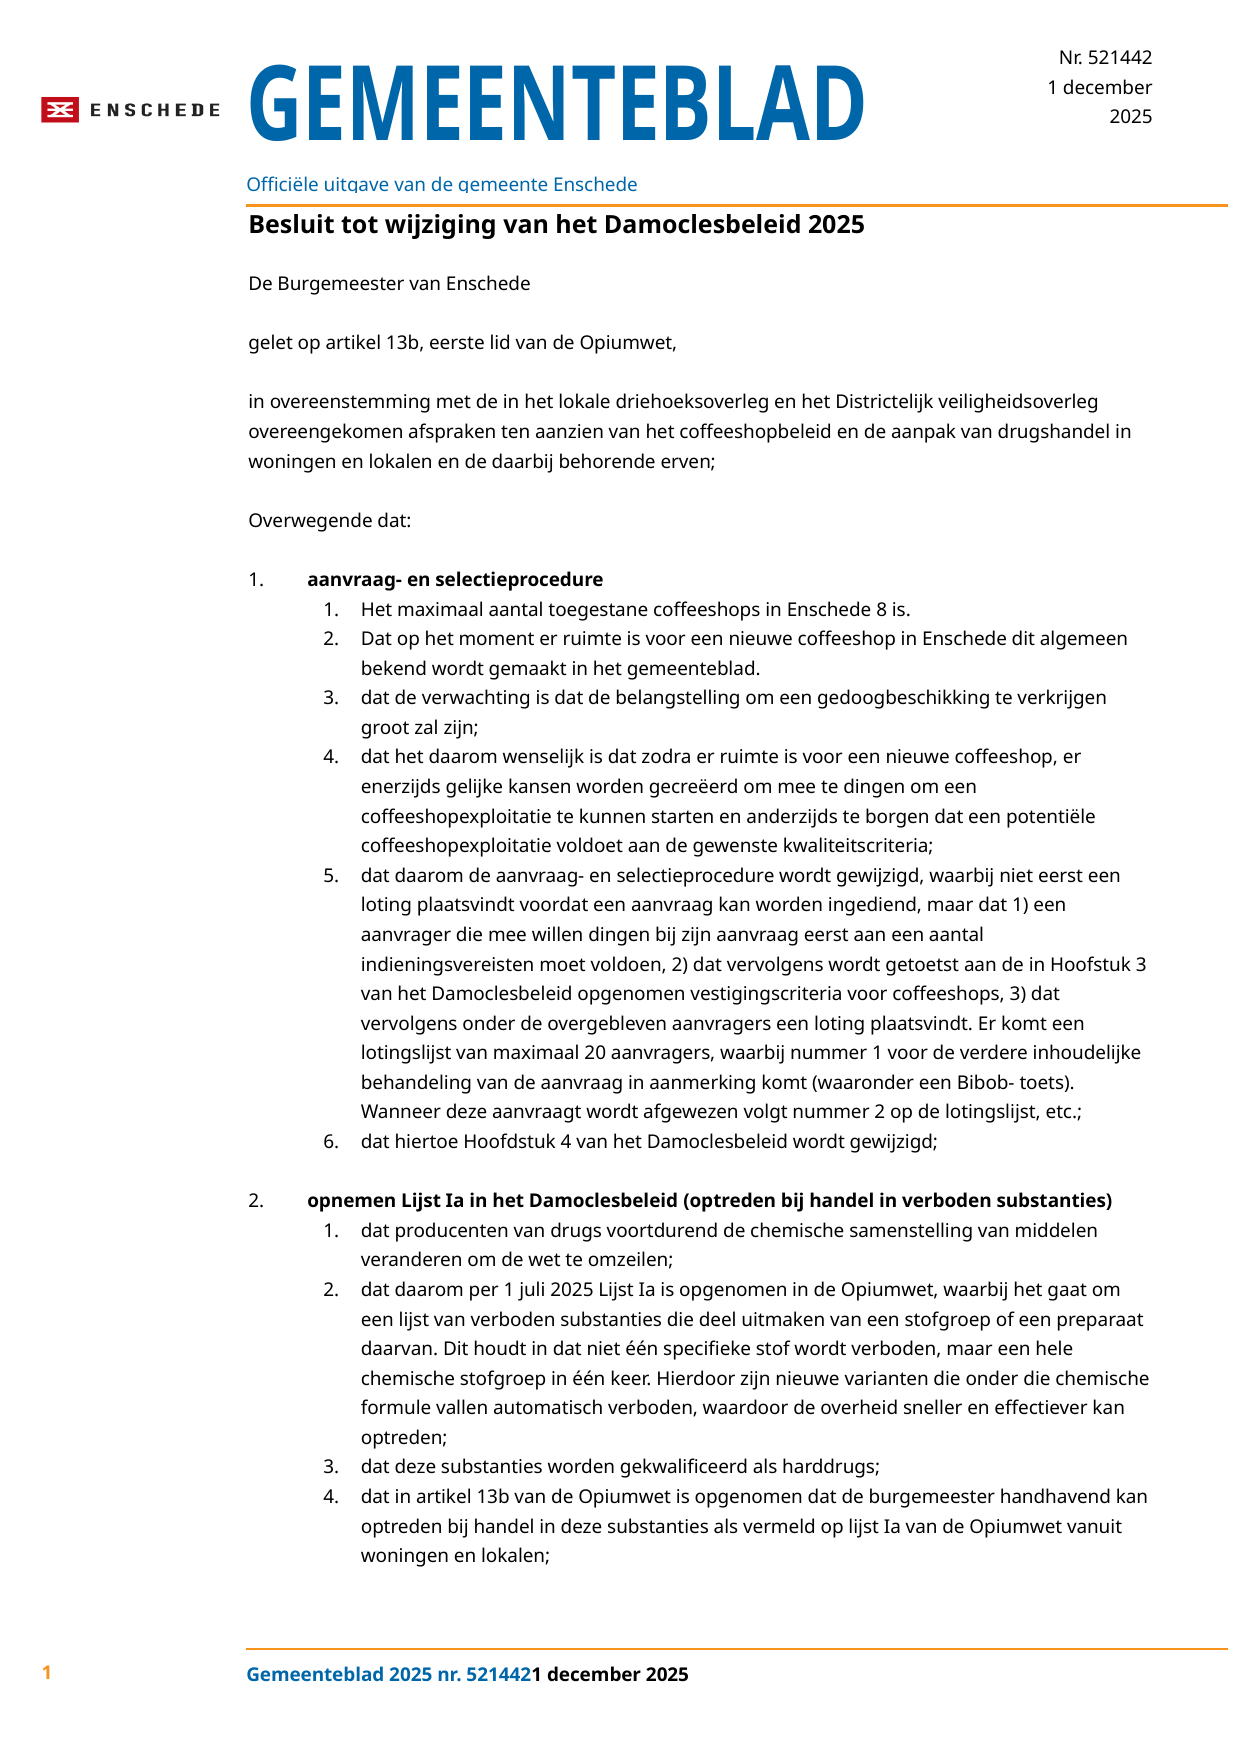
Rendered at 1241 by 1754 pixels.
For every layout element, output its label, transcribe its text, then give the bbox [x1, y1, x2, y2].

picture [41, 47, 231, 172]
text Overwegende dat: [248, 507, 1152, 533]
list dat de verwachting is dat de belangstelling om een gedoogbeschikking te verkrijgen groot zal zijn; [323, 684, 1152, 740]
text gelet op artikel 13b, eerste lid van de Opiumwet, [248, 329, 1152, 355]
list dat daarom de aanvraag- en selectieprocedure wordt gewijzigd, waarbij niet eerst een loting plaatsvindt voordat een aanvraag kan worden ingediend, maar dat 1) een aanvrager die mee willen dingen bij zijn aanvraag eerst aan een aantal indieningsvereisten moet voldoen, 2) dat vervolgens wordt getoetst aan de in Hoofstuk 3 van het Damoclesbeleid opgenomen vestigingscriteria voor coffeeshops, 3) dat vervolgens onder de overgebleven aanvragers een loting plaatsvindt. Er komt een lotingslijst van maximaal 20 aanvragers, waarbij nummer 1 voor de verdere inhoudelijke behandeling van de aanvraag in aanmerking komt (waaronder een Bibob- toets). Wanneer deze aanvraagt wordt afgewezen volgt nummer 2 op de lotingslijst, etc.; [323, 862, 1152, 1124]
list dat daarom per 1 juli 2025 Lijst Ia is opgenomen in de Opiumwet, waarbij het gaat om een lijst van verboden substanties die deel uitmaken van een stofgroep of een preparaat daarvan. Dit houdt in dat niet één specifieke stof wordt verboden, maar een hele chemische stofgroep in één keer. Hierdoor zijn nieuwe varianten die onder die chemische formule vallen automatisch verboden, waardoor de overheid sneller en effectiever kan optreden; [323, 1276, 1152, 1450]
list dat in artikel 13b van de Opiumwet is opgenomen dat de burgemeester handhavend kan optreden bij handel in deze substanties als vermeld op lijst Ia van de Opiumwet vanuit woningen en lokalen; [323, 1483, 1152, 1568]
list aanvraag- en selectieprocedure [248, 566, 1152, 592]
list dat deze substanties worden gekwalificeerd als harddrugs; [323, 1454, 1152, 1479]
list Dat op het moment er ruimte is voor een nieuwe coffeeshop in Enschede dit algemeen bekend wordt gemaakt in het gemeenteblad. [323, 625, 1152, 681]
text in overeenstemming met de in het lokale driehoeksoverleg en het Districtelijk veiligheidsoverleg overeengekomen afspraken ten aanzien van het coffeeshopbeleid en de aanpak van drugshandel in woningen en lokalen en de daarbij behorende erven; [248, 389, 1152, 473]
text Besluit tot wijziging van het Damoclesbeleid 2025 [248, 207, 1152, 241]
text De Burgemeester van Enschede [248, 270, 1152, 296]
list dat hiertoe Hoofdstuk 4 van het Damoclesbeleid wordt gewijzigd; [323, 1128, 1152, 1154]
list dat producenten van drugs voortdurend de chemische samenstelling van middelen veranderen om de wet te omzeilen; [323, 1217, 1152, 1272]
list Het maximaal aantal toegestane coffeeshops in Enschede 8 is. [323, 596, 1152, 621]
list opnemen Lijst Ia in het Damoclesbeleid (optreden bij handel in verboden substanties) [248, 1187, 1152, 1213]
list dat het daarom wenselijk is dat zodra er ruimte is voor een nieuwe coffeeshop, er enerzijds gelijke kansen worden gecreëerd om mee te dingen om een coffeeshopexploitatie te kunnen starten en anderzijds te borgen dat een potentiële coffeeshopexploitatie voldoet aan de gewenste kwaliteitscriteria; [323, 744, 1152, 858]
